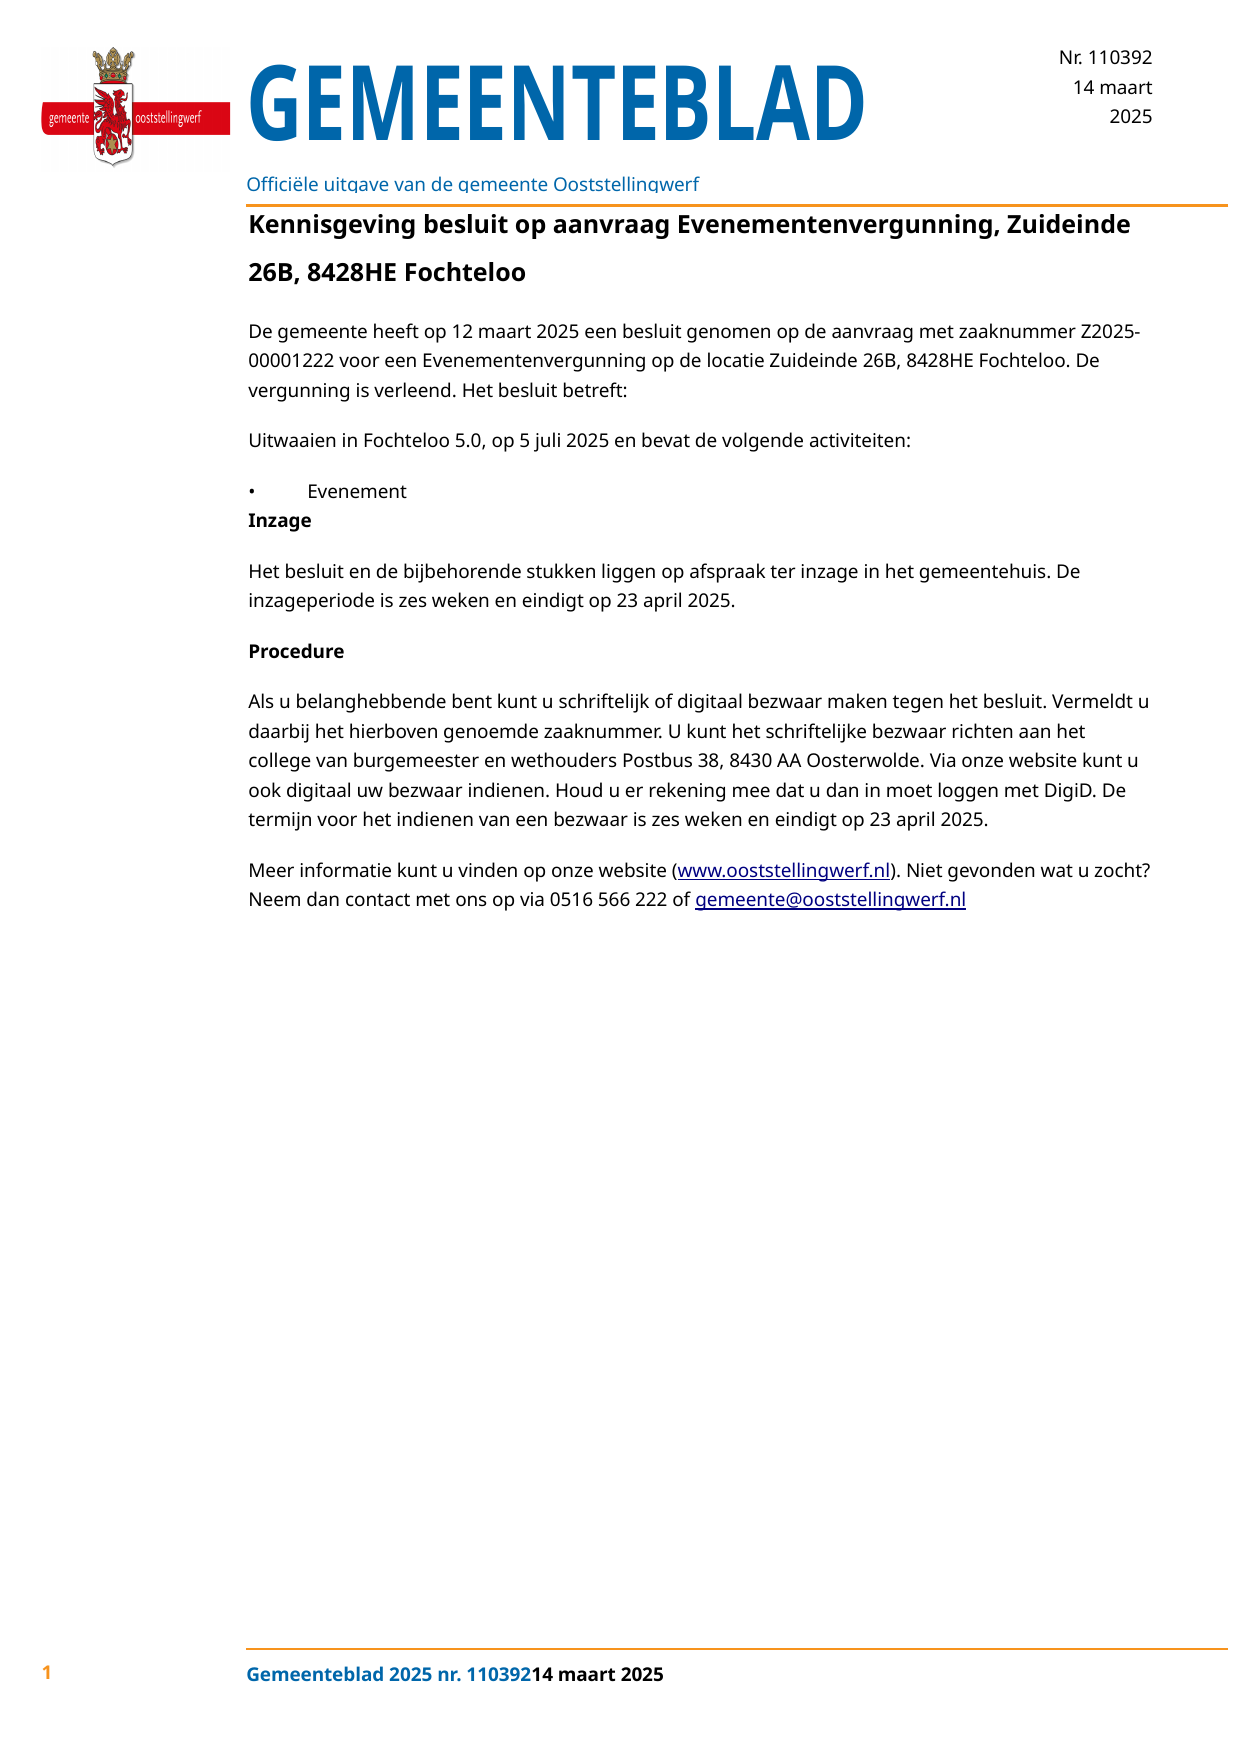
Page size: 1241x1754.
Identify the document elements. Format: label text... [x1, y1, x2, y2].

text Inzage [248, 507, 1152, 533]
text Kennisgeving besluit op aanvraag Evenementenvergunning, Zuideinde 26B, 8428HE Fochteloo [248, 207, 1152, 288]
text Uitwaaien in Fochteloo 5.0, op 5 juli 2025 en bevat de volgende activiteiten: [248, 427, 1152, 453]
text Het besluit en de bijbehorende stukken liggen op afspraak ter inzage in het gemeentehuis. De inzageperiode is zes weken en eindigt op 23 april 2025. [248, 558, 1152, 613]
text Meer informatie kunt u vinden op onze website (www.ooststellingwerf.nl). Niet gevonden wat u zocht? Neem dan contact met ons op via 0516 566 222 of gemeente@ooststellingwerf.nl [248, 857, 1152, 912]
text De gemeente heeft op 12 maart 2025 een besluit genomen op de aanvraag met zaaknummer Z2025-00001222 voor een Evenementenvergunning op de locatie Zuideinde 26B, 8428HE Fochteloo. De vergunning is verleend. Het besluit betreft: [248, 318, 1152, 403]
text Als u belanghebbende bent kunt u schriftelijk of digitaal bezwaar maken tegen het besluit. Vermeldt u daarbij het hierboven genoemde zaaknummer. U kunt het schriftelijke bezwaar richten aan het college van burgemeester en wethouders Postbus 38, 8430 AA Oosterwolde. Via onze website kunt u ook digitaal uw bezwaar indienen. Houd u er rekening mee dat u dan in moet loggen met DigiD. De termijn voor het indienen van een bezwaar is zes weken en eindigt op 23 april 2025. [248, 688, 1152, 832]
text Procedure [248, 638, 1152, 664]
picture [41, 47, 231, 172]
list Evenement [248, 478, 1152, 504]
